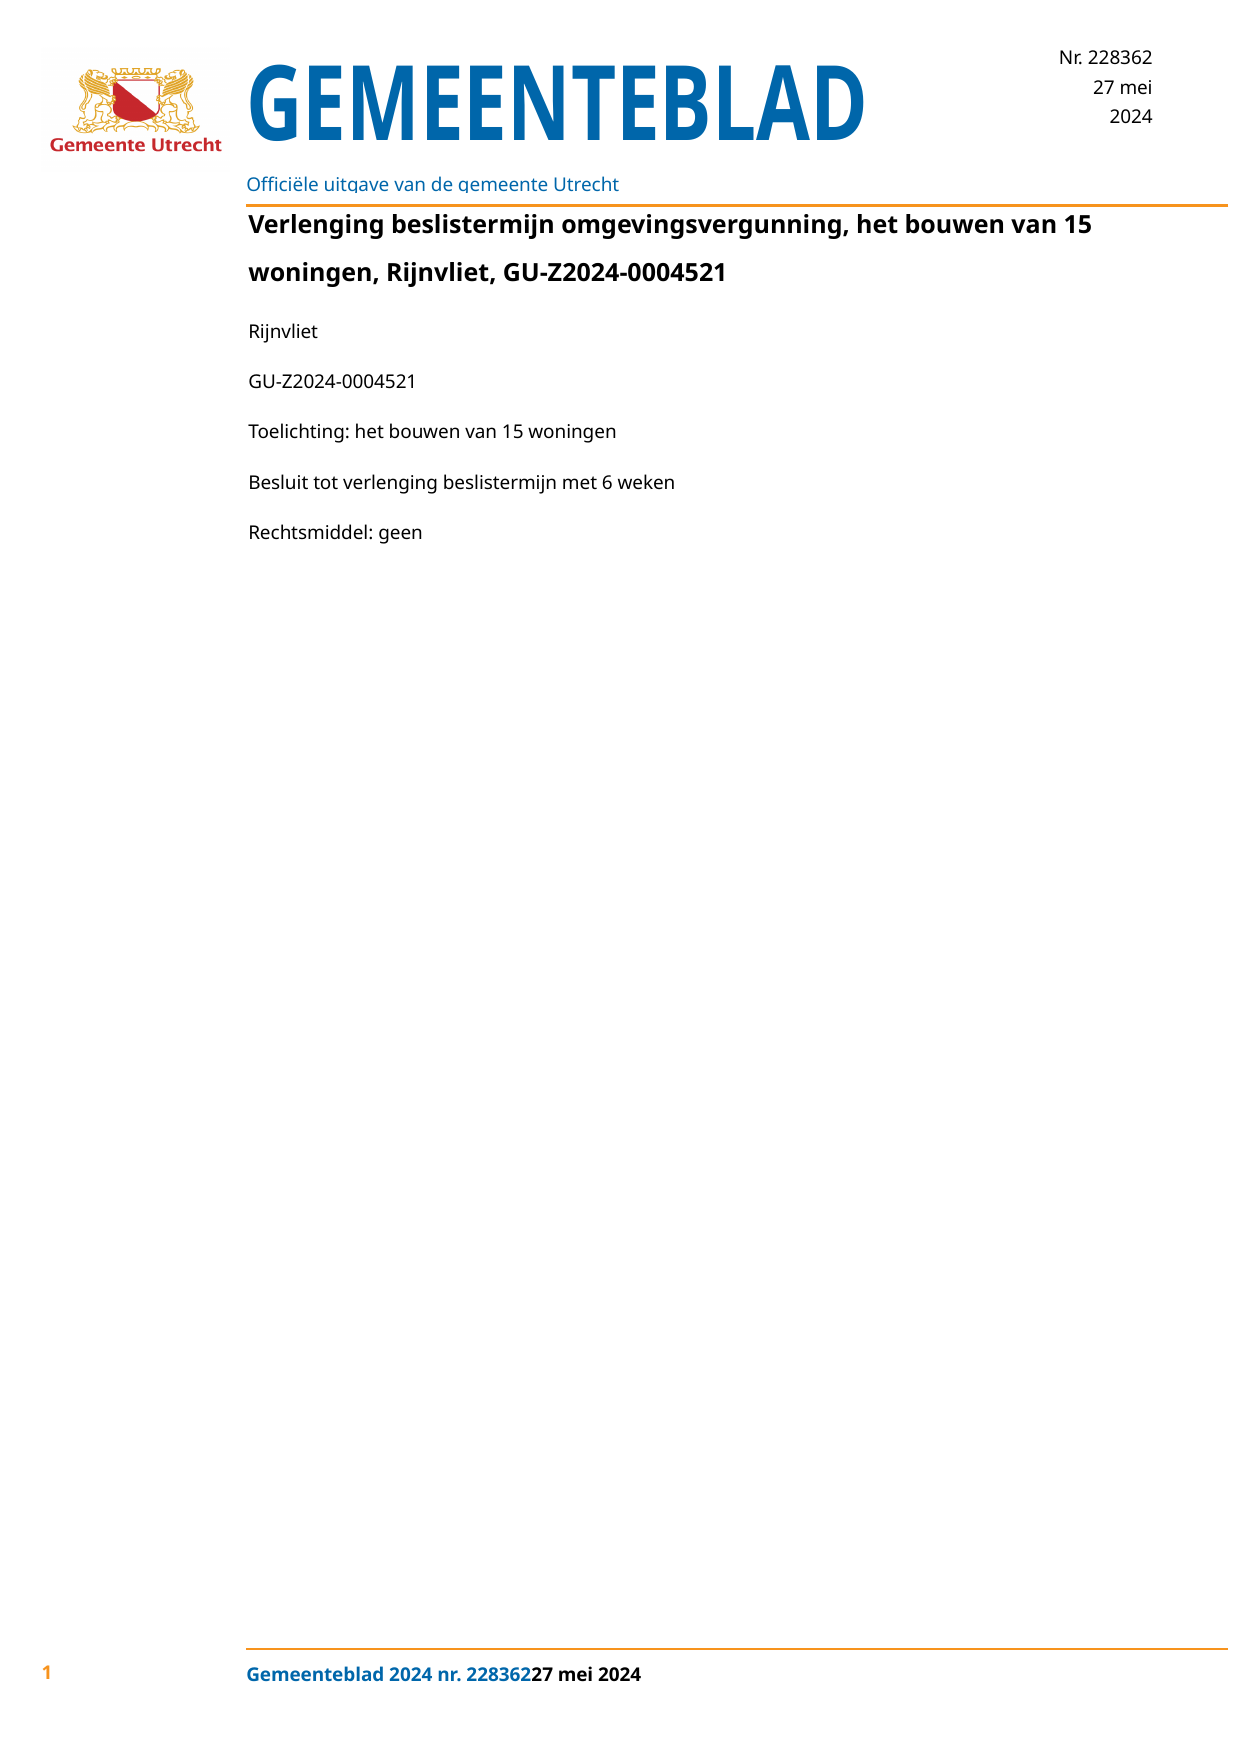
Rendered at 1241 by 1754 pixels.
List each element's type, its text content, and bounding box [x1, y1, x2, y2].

text Rechtsmiddel: geen [248, 519, 1152, 545]
text Toelichting: het bouwen van 15 woningen [248, 419, 1152, 444]
text GU-Z2024-0004521 [248, 368, 1152, 394]
text Verlenging beslistermijn omgevingsvergunning, het bouwen van 15 woningen, Rijnvliet, GU-Z2024-0004521 [248, 207, 1152, 288]
text Besluit tot verlenging beslistermijn met 6 weken [248, 469, 1152, 495]
picture [41, 47, 231, 172]
text Rijnvliet [248, 318, 1152, 344]
